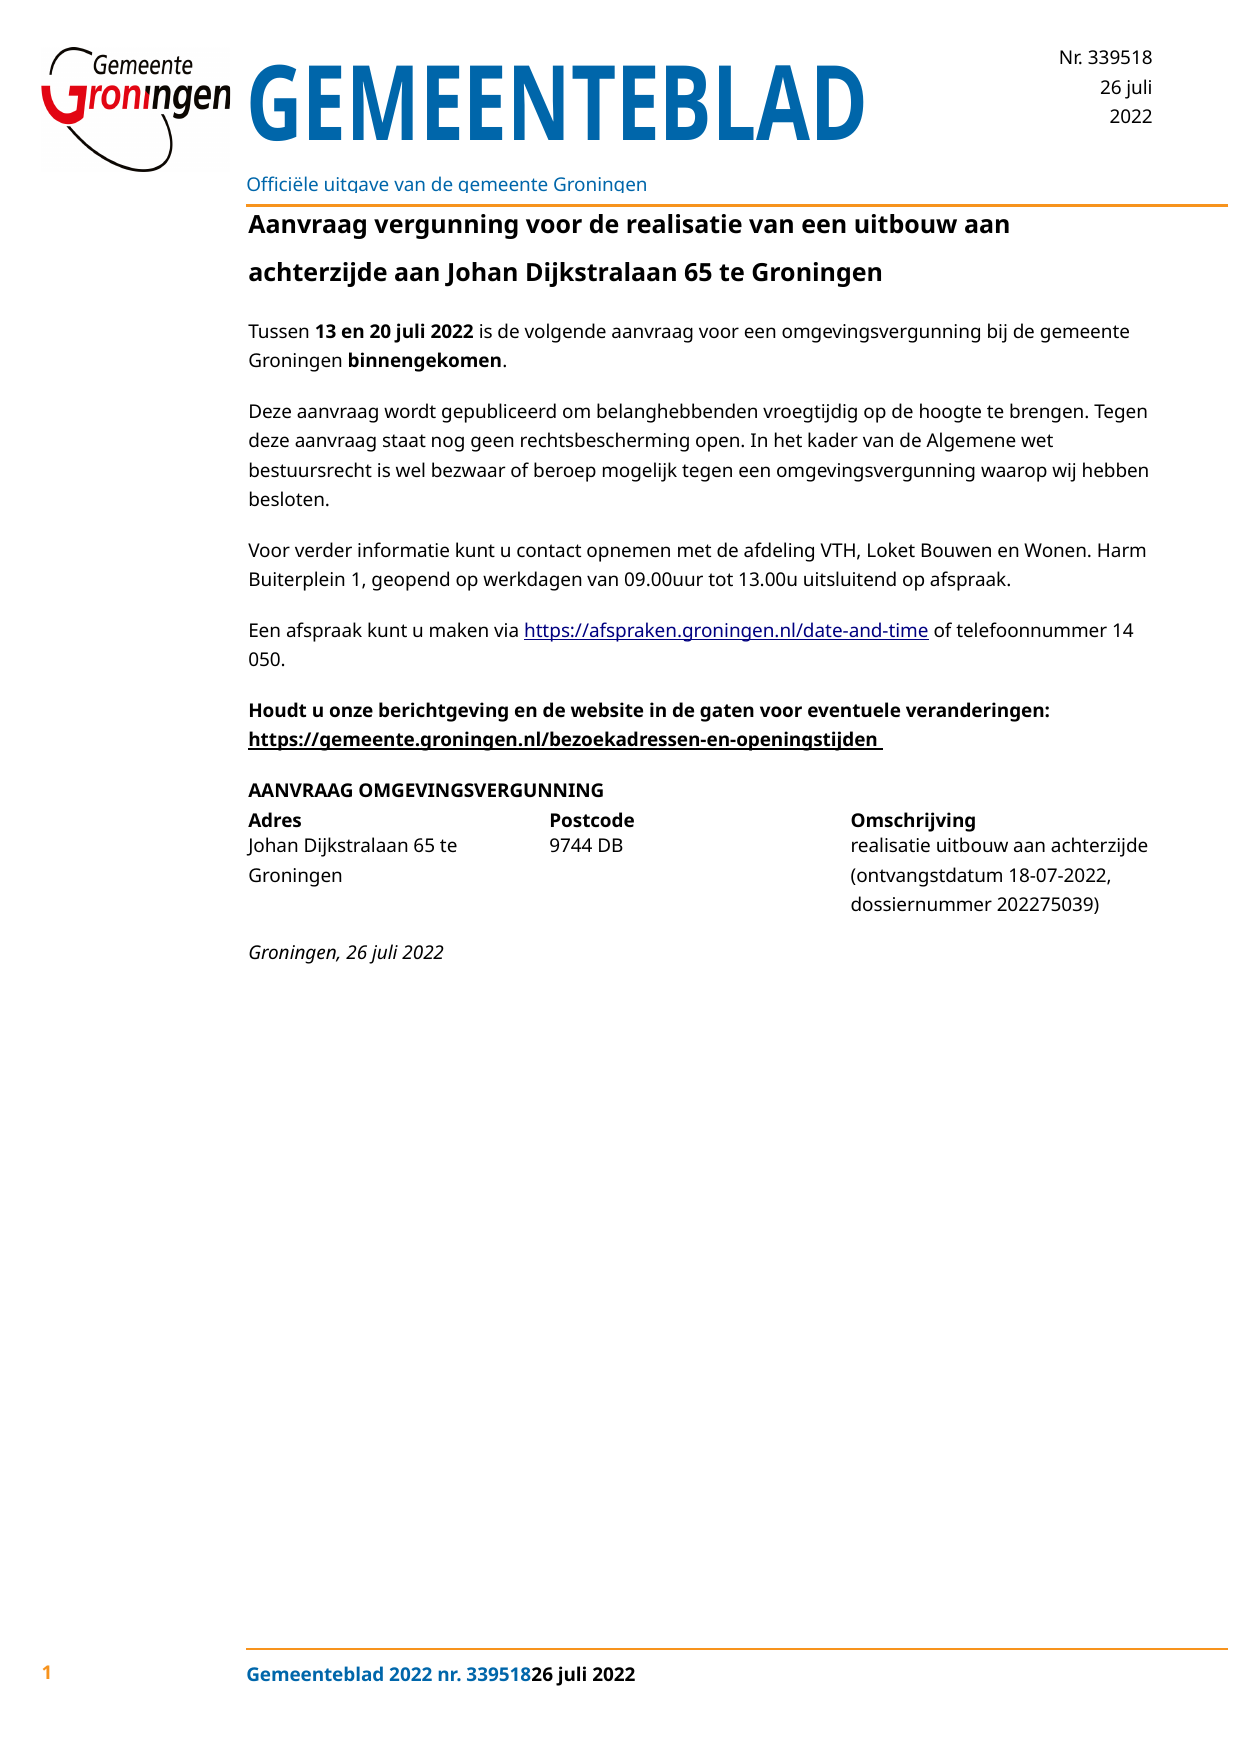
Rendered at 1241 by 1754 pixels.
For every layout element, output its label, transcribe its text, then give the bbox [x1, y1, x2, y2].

text Aanvraag vergunning voor de realisatie van een uitbouw aan achterzijde aan Johan Dijkstralaan 65 te Groningen [248, 207, 1152, 288]
table_cell 9744 DB [549, 833, 850, 917]
picture [41, 47, 231, 172]
text Tussen 13 en 20 juli 2022 is de volgende aanvraag voor een omgevingsvergunning bij de gemeente Groningen binnengekomen. [248, 318, 1152, 373]
table_header Postcode [549, 807, 850, 832]
table_cell Johan Dijkstralaan 65 te Groningen [248, 833, 549, 917]
table_cell realisatie uitbouw aan achterzijde (ontvangstdatum 18-07-2022, dossiernummer 202275039) [850, 833, 1152, 917]
text Houdt u onze berichtgeving en de website in de gaten voor eventuele veranderingen: https://gemeente.groningen.nl/bezoekadressen-en-openingstijden [248, 697, 1152, 752]
text AANVRAAG OMGEVINGSVERGUNNING [248, 777, 1152, 803]
table_header Omschrijving [850, 807, 1152, 832]
text Deze aanvraag wordt gepubliceerd om belanghebbenden vroegtijdig op de hoogte te brengen. Tegen deze aanvraag staat nog geen rechtsbescherming open. In het kader van de Algemene wet bestuursrecht is wel bezwaar of beroep mogelijk tegen een omgevingsvergunning waarop wij hebben besloten. [248, 398, 1152, 512]
text Groningen, 26 juli 2022 [248, 939, 1152, 964]
text Een afspraak kunt u maken via https://afspraken.groningen.nl/date-and-time of telefoonnummer 14 050. [248, 617, 1152, 672]
text Voor verder informatie kunt u contact opnemen met de afdeling VTH, Loket Bouwen en Wonen. Harm Buiterplein 1, geopend op werkdagen van 09.00uur tot 13.00u uitsluitend op afspraak. [248, 537, 1152, 592]
table_header Adres [248, 807, 549, 832]
